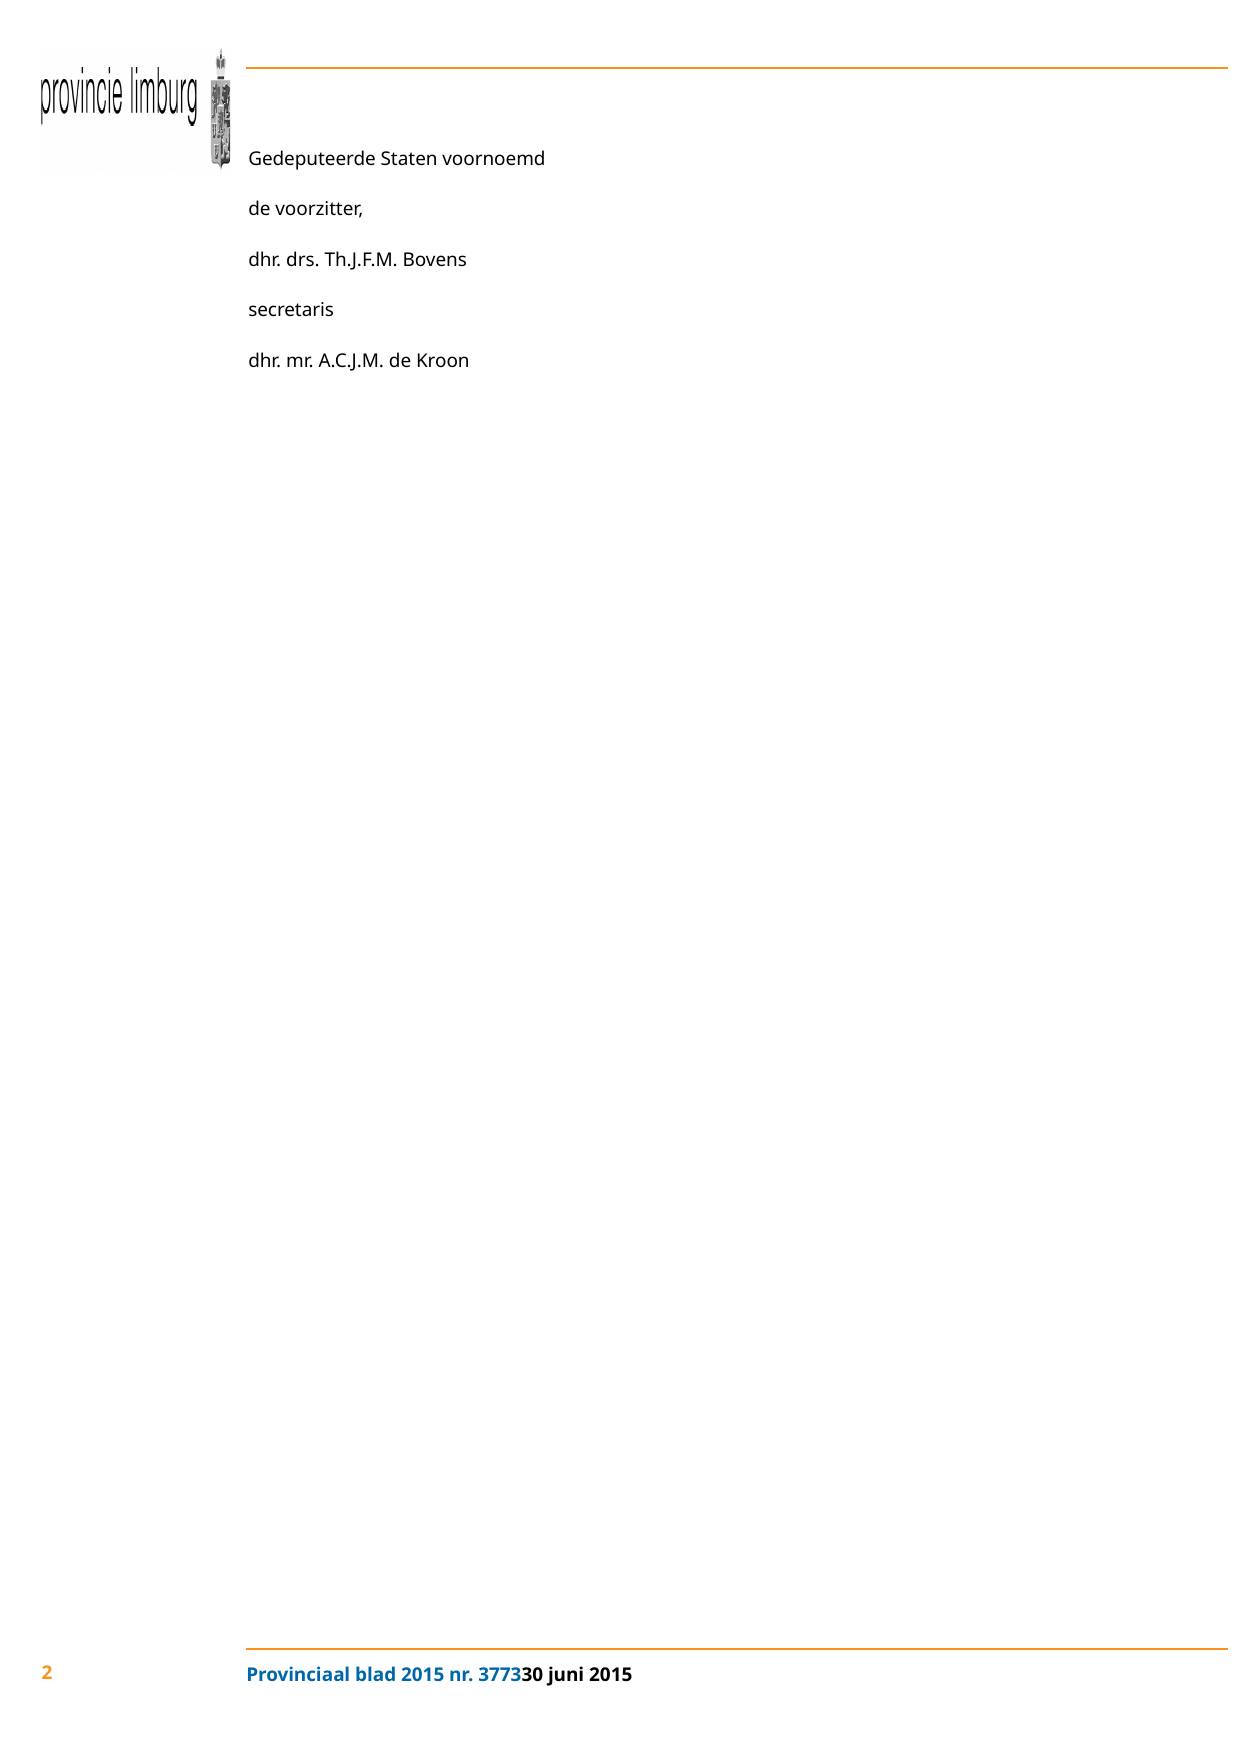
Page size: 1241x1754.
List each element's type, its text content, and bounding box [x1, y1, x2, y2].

text dhr. mr. A.C.J.M. de Kroon [248, 347, 1152, 373]
text dhr. drs. Th.J.F.M. Bovens [248, 246, 1152, 272]
text secretaris [248, 296, 1152, 322]
text Gedeputeerde Staten voornoemd [248, 145, 1152, 171]
text de voorzitter, [248, 196, 1152, 221]
picture [41, 47, 231, 172]
